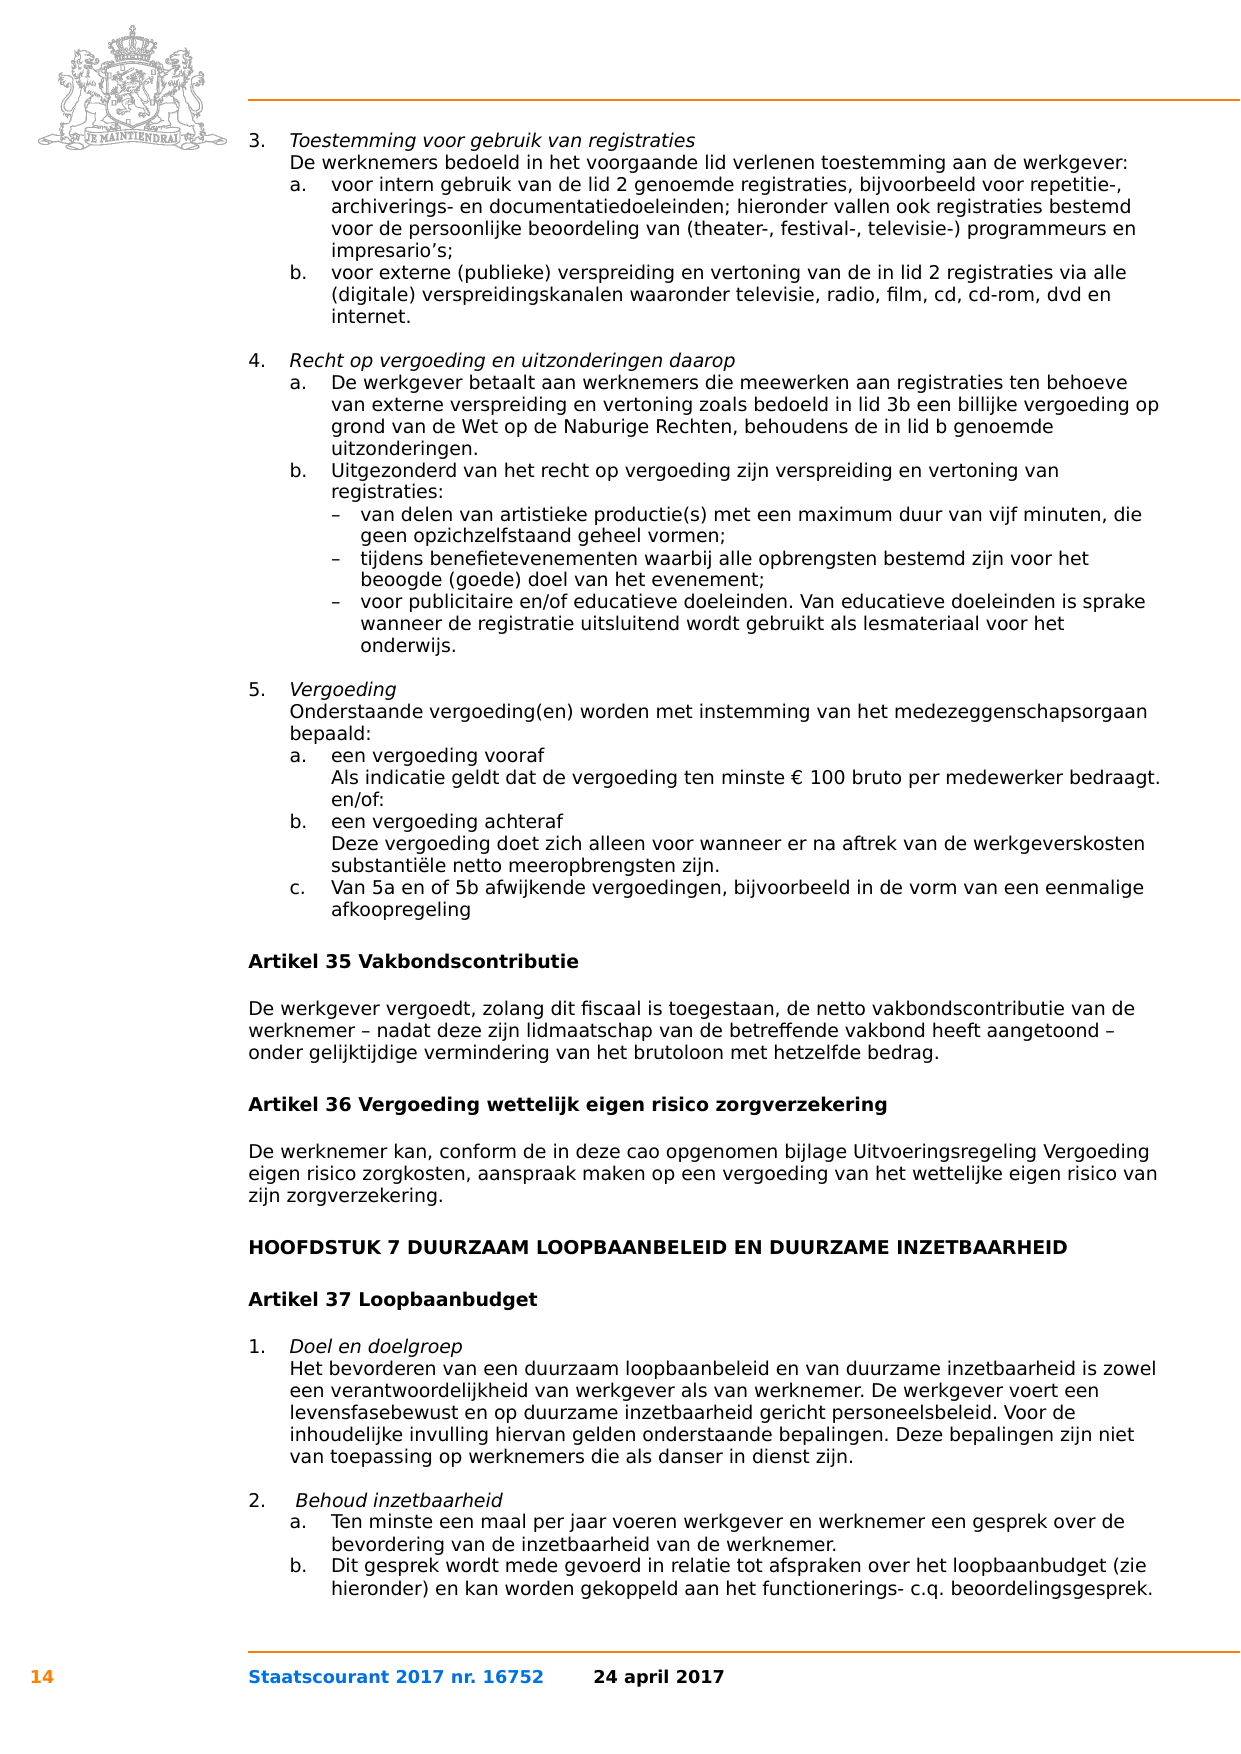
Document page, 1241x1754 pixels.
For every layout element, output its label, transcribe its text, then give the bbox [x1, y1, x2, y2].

text 2. Behoud inzetbaarheid [248, 1489, 1163, 1511]
text a. een vergoeding vooraf [289, 745, 1163, 767]
text b. een vergoeding achteraf [289, 811, 1163, 833]
text en/of: [331, 789, 1163, 811]
text Het bevorderen van een duurzaam loopbaanbeleid en van duurzame inzetbaarheid is zowel een verantwoordelijkheid van werkgever als van werknemer. De werkgever voert een levensfasebewust en op duurzame inzetbaarheid gericht personeelsbeleid. Voor de inhoudelijke invulling hiervan gelden onderstaande bepalingen. Deze bepalingen zijn niet van toepassing op werknemers die als danser in dienst zijn. [289, 1358, 1163, 1468]
text c. Van 5a en of 5b afwijkende vergoedingen, bijvoorbeeld in de vorm van een eenmalige afkoopregeling [289, 877, 1163, 921]
text b. Dit gesprek wordt mede gevoerd in relatie tot afspraken over het loopbaanbudget (zie hieronder) en kan worden gekoppeld aan het functionerings- c.q. beoordelingsgesprek. [289, 1555, 1163, 1599]
text a. Ten minste een maal per jaar voeren werkgever en werknemer een gesprek over de bevordering van de inzetbaarheid van de werknemer. [289, 1511, 1163, 1555]
text Deze vergoeding doet zich alleen voor wanneer er na aftrek van de werkgeverskosten substantiële netto meeropbrengsten zijn. [331, 833, 1163, 877]
text Onderstaande vergoeding(en) worden met instemming van het medezeggenschapsorgaan bepaald: [289, 701, 1163, 745]
subtitle Artikel 37 Loopbaanbudget [248, 1289, 1163, 1311]
text b. voor externe (publieke) verspreiding en vertoning van de in lid 2 registraties via alle (digitale) verspreidingskanalen waaronder televisie, radio, film, cd, cd-rom, dvd en internet. [289, 262, 1163, 328]
text 5. Vergoeding [248, 679, 1163, 701]
subtitle HOOFDSTUK 7 DUURZAAM LOOPBAANBELEID EN DUURZAME INZETBAARHEID [248, 1237, 1163, 1259]
subtitle Artikel 36 Vergoeding wettelijk eigen risico zorgverzekering [248, 1094, 1163, 1116]
text 3. Toestemming voor gebruik van registraties [248, 130, 1163, 152]
text 4. Recht op vergoeding en uitzonderingen daarop [248, 349, 1163, 372]
picture [38, 25, 227, 150]
text – tijdens benefietevenementen waarbij alle opbrengsten bestemd zijn voor het beoogde (goede) doel van het evenement; [331, 547, 1163, 591]
text – voor publicitaire en/of educatieve doeleinden. Van educatieve doeleinden is sprake wanneer de registratie uitsluitend wordt gebruikt als lesmateriaal voor het onderwijs. [331, 591, 1163, 657]
text De werkgever vergoedt, zolang dit fiscaal is toegestaan, de netto vakbondscontributie van de werknemer – nadat deze zijn lidmaatschap van de betreffende vakbond heeft aangetoond – onder gelijktijdige vermindering van het brutoloon met hetzelfde bedrag. [248, 998, 1163, 1064]
text De werknemers bedoeld in het voorgaande lid verlenen toestemming aan de werkgever: [289, 152, 1163, 174]
text 1. Doel en doelgroep [248, 1336, 1163, 1358]
text b. Uitgezonderd van het recht op vergoeding zijn verspreiding en vertoning van registraties: [289, 459, 1163, 503]
subtitle Artikel 35 Vakbondscontributie [248, 951, 1163, 973]
text a. De werkgever betaalt aan werknemers die meewerken aan registraties ten behoeve van externe verspreiding en vertoning zoals bedoeld in lid 3b een billijke vergoeding op grond van de Wet op de Naburige Rechten, behoudens de in lid b genoemde uitzonderingen. [289, 372, 1163, 459]
text De werknemer kan, conform de in deze cao opgenomen bijlage Uitvoeringsregeling Vergoeding eigen risico zorgkosten, aanspraak maken op een vergoeding van het wettelijke eigen risico van zijn zorgverzekering. [248, 1141, 1163, 1207]
text a. voor intern gebruik van de lid 2 genoemde registraties, bijvoorbeeld voor repetitie-, archiverings- en documentatiedoeleinden; hieronder vallen ook registraties bestemd voor de persoonlijke beoordeling van (theater-, festival-, televisie-) programmeurs en impresario’s; [289, 174, 1163, 262]
text Als indicatie geldt dat de vergoeding ten minste € 100 bruto per medewerker bedraagt. [331, 767, 1163, 789]
text – van delen van artistieke productie(s) met een maximum duur van vijf minuten, die geen opzichzelfstaand geheel vormen; [331, 503, 1163, 547]
